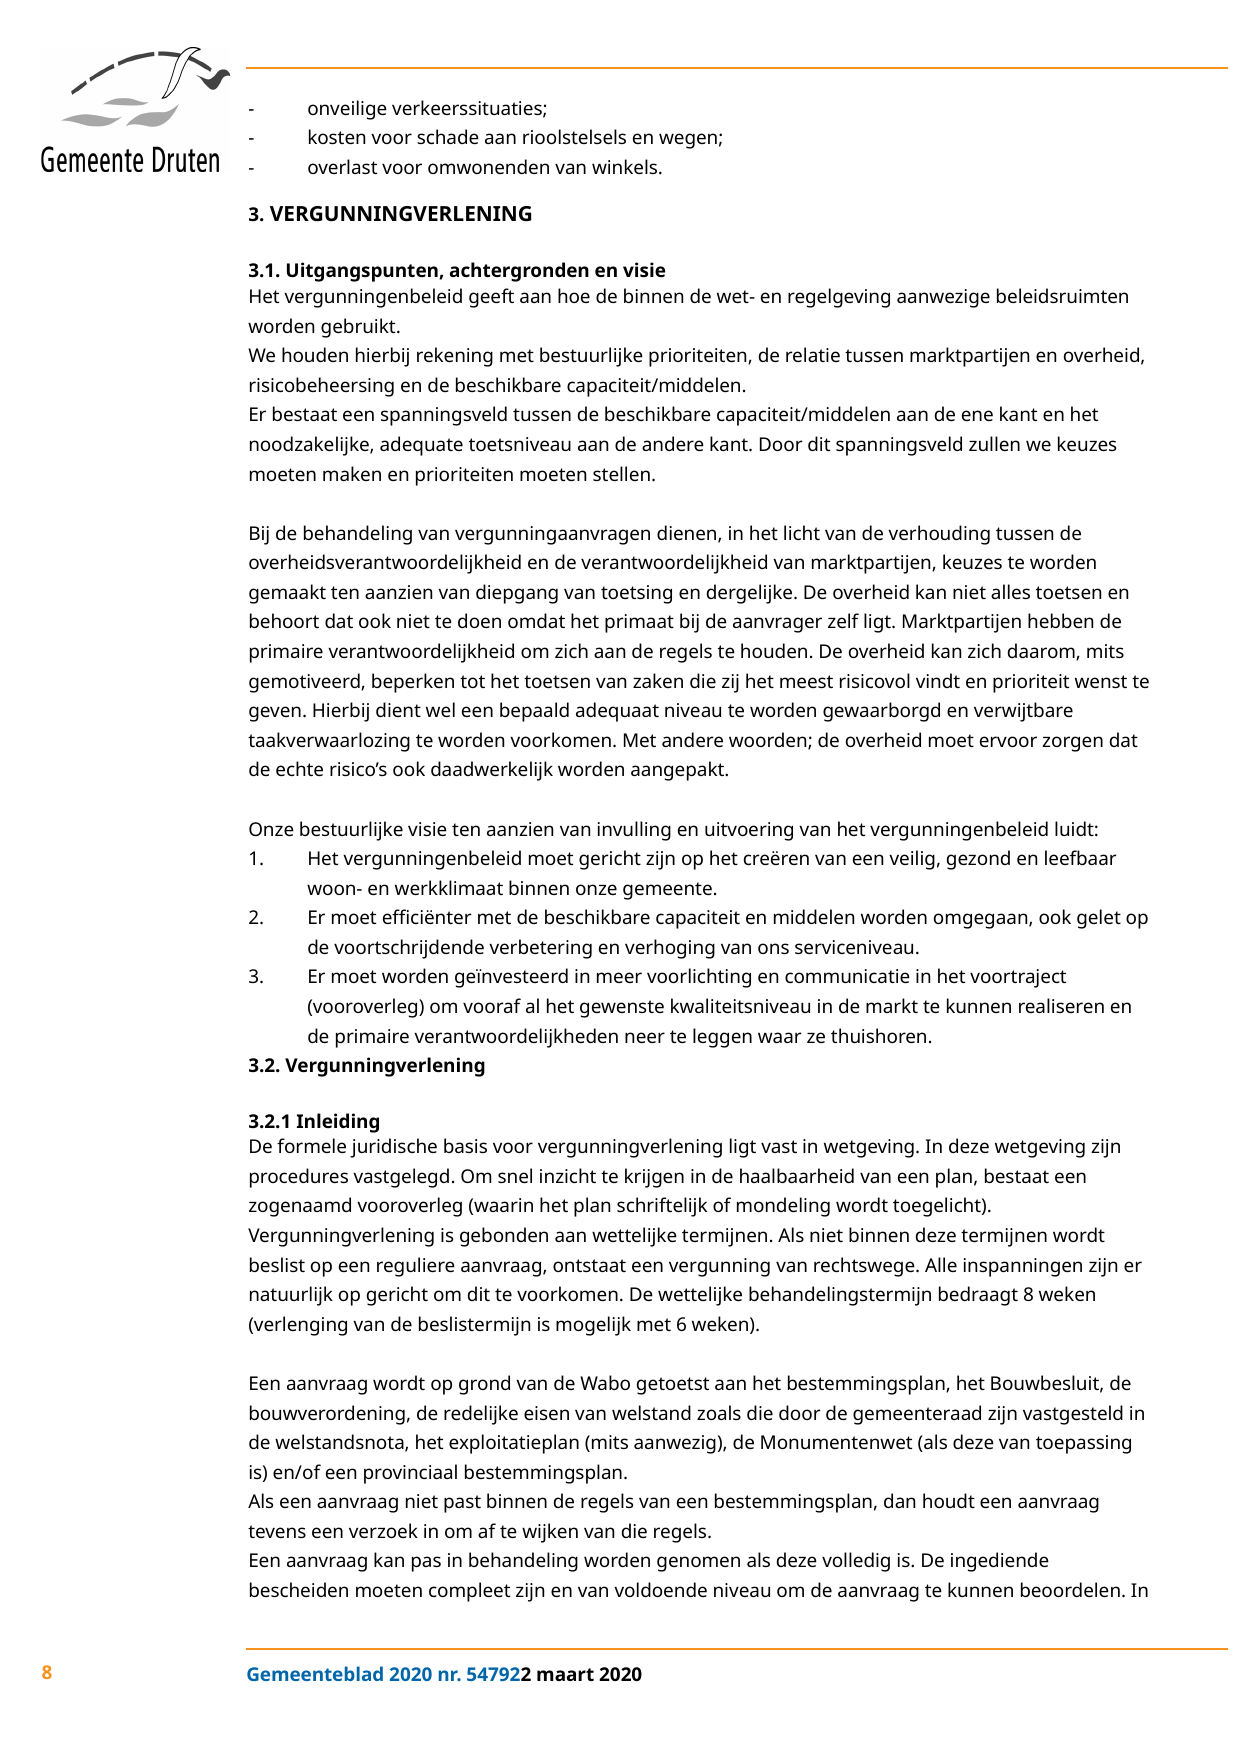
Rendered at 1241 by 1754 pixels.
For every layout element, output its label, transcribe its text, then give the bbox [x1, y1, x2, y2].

text Bij de behandeling van vergunningaanvragen dienen, in het licht van de verhouding tussen de overheidsverantwoordelijkheid en de verantwoordelijkheid van marktpartijen, keuzes te worden gemaakt ten aanzien van diepgang van toetsing en dergelijke. De overheid kan niet alles toetsen en behoort dat ook niet te doen omdat het primaat bij de aanvrager zelf ligt. Marktpartijen hebben de primaire verantwoordelijkheid om zich aan de regels te houden. De overheid kan zich daarom, mits gemotiveerd, beperken tot het toetsen van zaken die zij het meest risicovol vindt en prioriteit wenst te geven. Hierbij dient wel een bepaald adequaat niveau te worden gewaarborgd en verwijtbare taakverwaarlozing te worden voorkomen. Met andere woorden; de overheid moet ervoor zorgen dat de echte risico’s ook daadwerkelijk worden aangepakt. [248, 520, 1152, 782]
list Er moet worden geïnvesteerd in meer voorlichting en communicatie in het voortraject (vooroverleg) om vooraf al het gewenste kwaliteitsniveau in de markt te kunnen realiseren en de primaire verantwoordelijkheden neer te leggen waar ze thuishoren. [248, 964, 1152, 1049]
text Een aanvraag kan pas in behandeling worden genomen als deze volledig is. De ingediende bescheiden moeten compleet zijn en van voldoende niveau om de aanvraag te kunnen beoordelen. In [248, 1548, 1152, 1603]
text Vergunningverlening is gebonden aan wettelijke termijnen. Als niet binnen deze termijnen wordt beslist op een reguliere aanvraag, ontstaat een vergunning van rechtswege. Alle inspanningen zijn er natuurlijk op gericht om dit te voorkomen. De wettelijke behandelingstermijn bedraagt 8 weken (verlenging van de beslistermijn is mogelijk met 6 weken). [248, 1222, 1152, 1337]
text Als een aanvraag niet past binnen de regels van een bestemmingsplan, dan houdt een aanvraag tevens een verzoek in om af te wijken van die regels. [248, 1488, 1152, 1544]
list Het vergunningenbeleid moet gericht zijn op het creëren van een veilig, gezond en leefbaar woon- en werkklimaat binnen onze gemeente. [248, 845, 1152, 901]
text Een aanvraag wordt op grond van de Wabo getoetst aan het bestemmingsplan, het Bouwbesluit, de bouwverordening, de redelijke eisen van welstand zoals die door de gemeenteraad zijn vastgesteld in de welstandsnota, het exploitatieplan (mits aanwezig), de Monumentenwet (als deze van toepassing is) en/of een provinciaal bestemmingsplan. [248, 1370, 1152, 1485]
text 3. VERGUNNINGVERLENING [248, 199, 1152, 228]
list onveilige verkeerssituaties; [248, 95, 1152, 121]
list Er moet efficiënter met de beschikbare capaciteit en middelen worden omgegaan, ook gelet op de voortschrijdende verbetering en verhoging van ons serviceniveau. [248, 904, 1152, 960]
text Er bestaat een spanningsveld tussen de beschikbare capaciteit/middelen aan de ene kant en het noodzakelijke, adequate toetsniveau aan de andere kant. Door dit spanningsveld zullen we keuzes moeten maken en prioriteiten moeten stellen. [248, 402, 1152, 487]
text De formele juridische basis voor vergunningverlening ligt vast in wetgeving. In deze wetgeving zijn procedures vastgelegd. Om snel inzicht te krijgen in de haalbaarheid van een plan, bestaat een zogenaamd vooroverleg (waarin het plan schriftelijk of mondeling wordt toegelicht). [248, 1133, 1152, 1218]
text Het vergunningenbeleid geeft aan hoe de binnen de wet- en regelgeving aanwezige beleidsruimten worden gebruikt. [248, 283, 1152, 339]
text Onze bestuurlijke visie ten aanzien van invulling en uitvoering van het vergunningenbeleid luidt: [248, 816, 1152, 842]
text We houden hierbij rekening met bestuurlijke prioriteiten, de relatie tussen marktpartijen en overheid, risicobeheersing en de beschikbare capaciteit/middelen. [248, 342, 1152, 398]
text 3.2.1 Inleiding [248, 1108, 1152, 1133]
text 3.2. Vergunningverlening [248, 1052, 1152, 1078]
text 3.1. Uitgangspunten, achtergronden en visie [248, 258, 1152, 283]
list kosten voor schade aan rioolstelsels en wegen; [248, 124, 1152, 150]
list overlast voor omwonenden van winkels. [248, 154, 1152, 180]
picture [41, 47, 231, 172]
